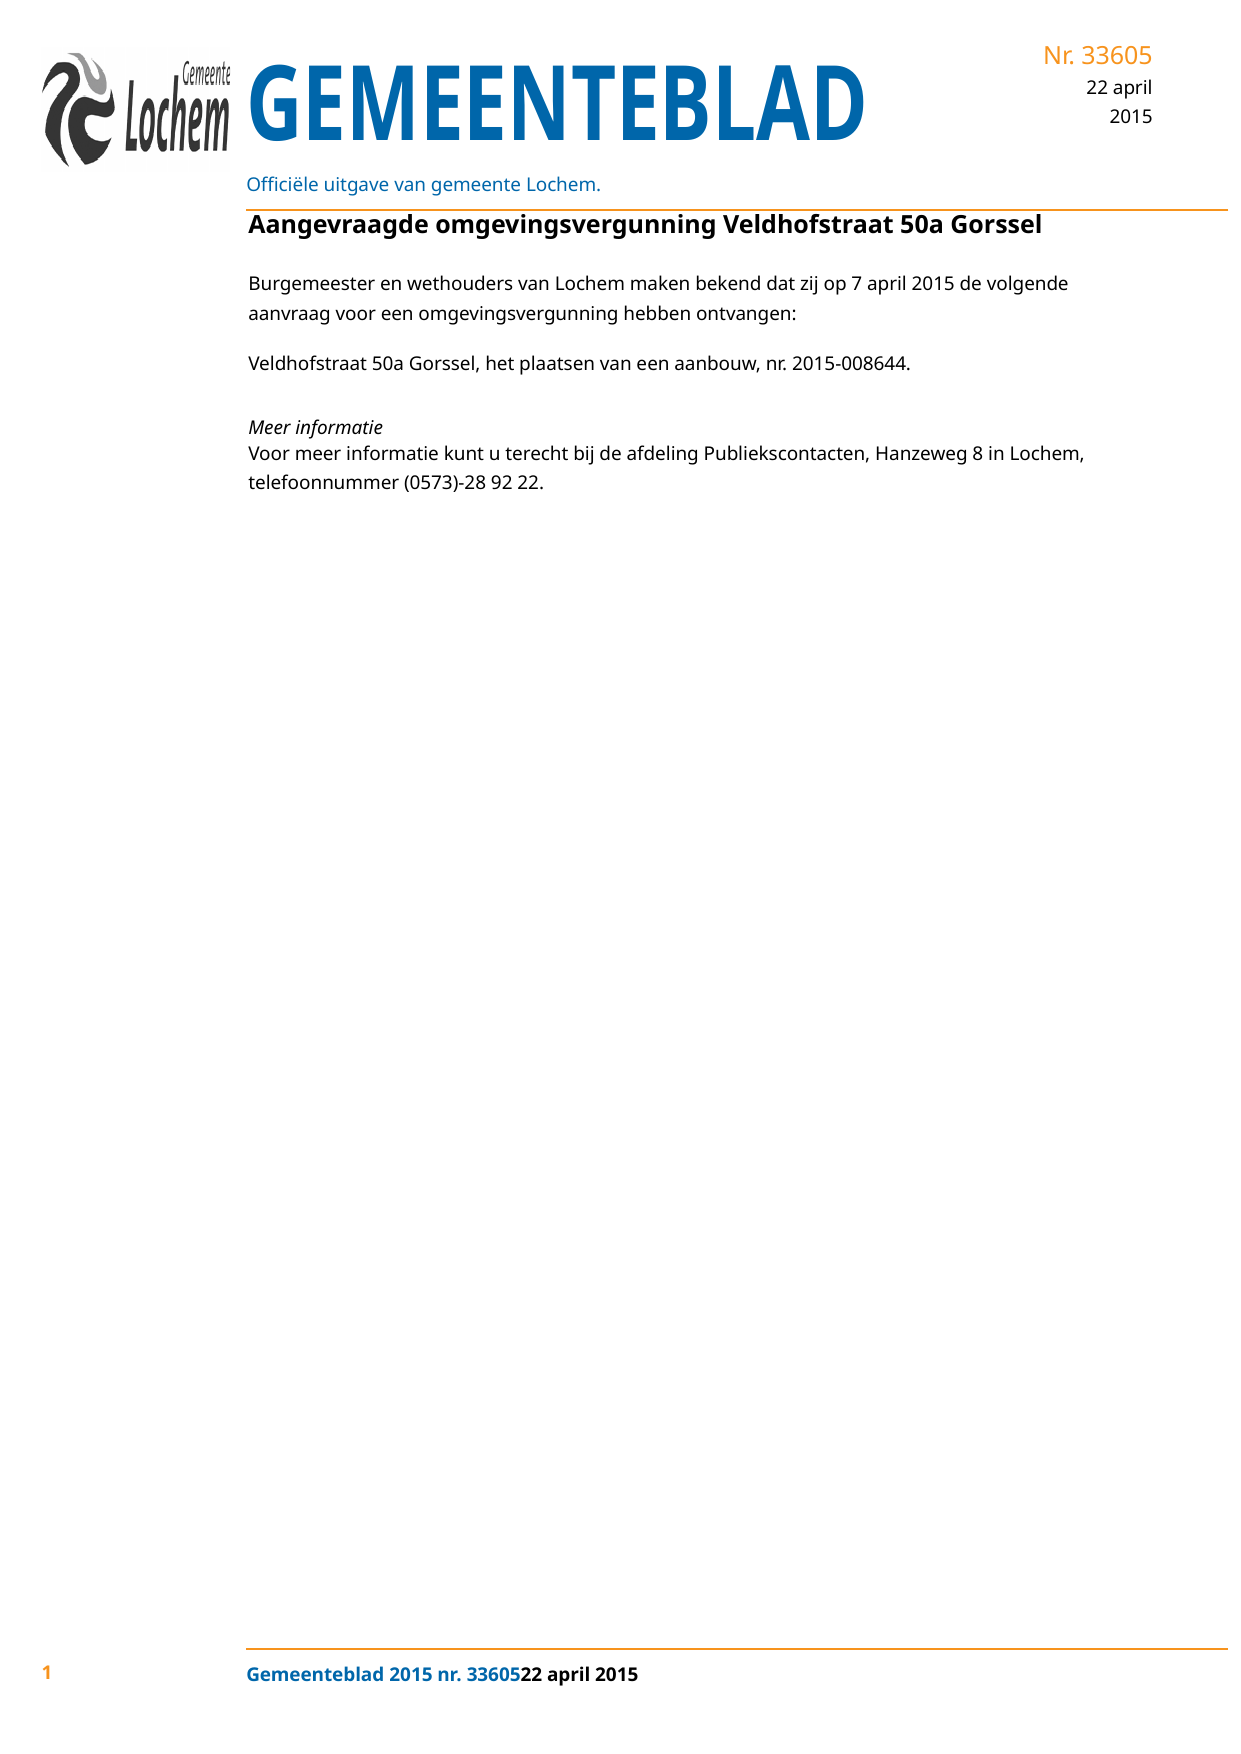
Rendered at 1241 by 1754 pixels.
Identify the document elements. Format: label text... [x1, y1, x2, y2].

text Aangevraagde omgevingsvergunning Veldhofstraat 50a Gorssel [248, 211, 1152, 241]
text Meer informatie [248, 414, 1152, 440]
picture [41, 47, 231, 172]
text Veldhofstraat 50a Gorssel, het plaatsen van een aanbouw, nr. 2015-008644. [248, 350, 1152, 376]
text Voor meer informatie kunt u terecht bij de afdeling Publiekscontacten, Hanzeweg 8 in Lochem, telefoonnummer (0573)-28 92 22. [248, 440, 1152, 495]
text Burgemeester en wethouders van Lochem maken bekend dat zij op 7 april 2015 de volgende aanvraag voor een omgevingsvergunning hebben ontvangen: [248, 270, 1152, 326]
